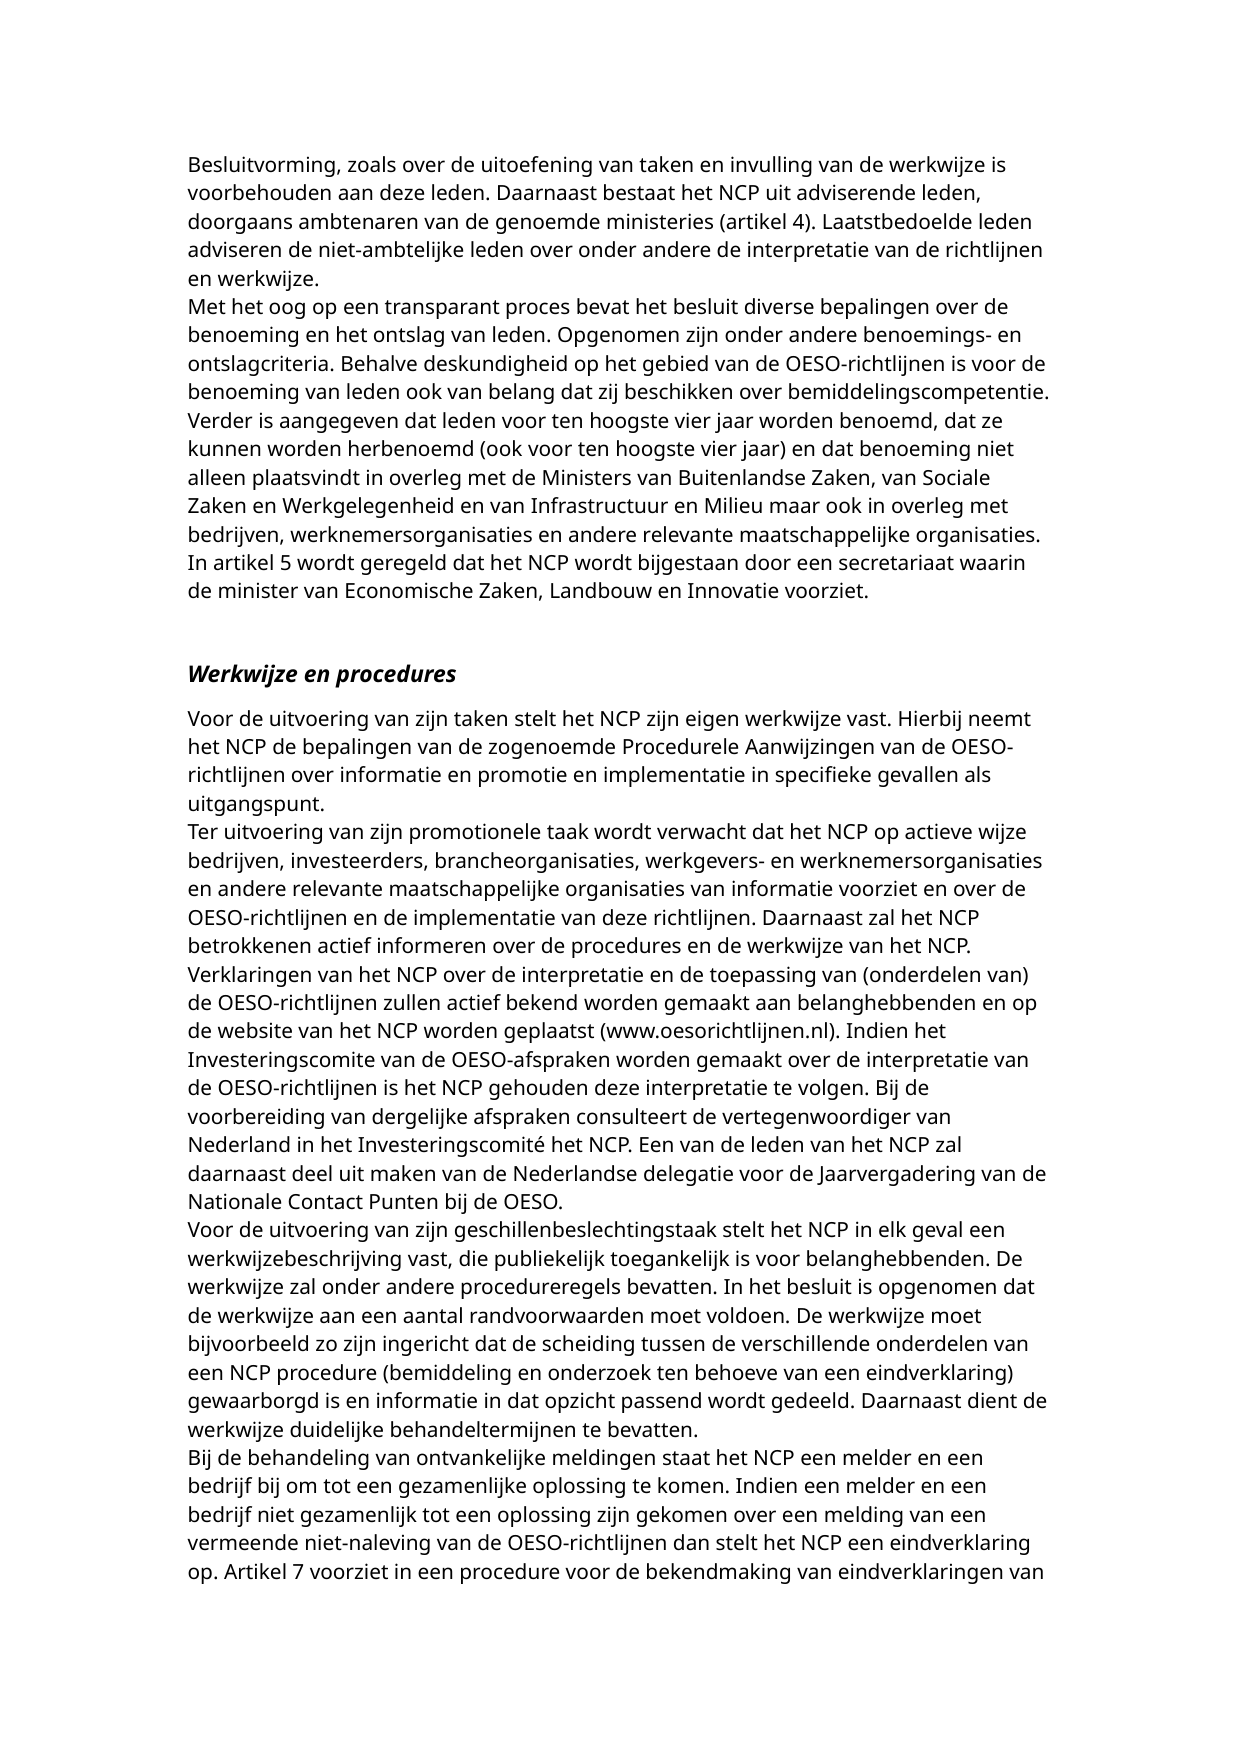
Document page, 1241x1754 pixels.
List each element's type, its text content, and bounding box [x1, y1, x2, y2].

text Voor de uitvoering van zijn geschillenbeslechtingstaak stelt het NCP in elk geval een werkwijzebeschrijving vast, die publiekelijk toegankelijk is voor belanghebbenden. De werkwijze zal onder andere procedureregels bevatten. In het besluit is opgenomen dat de werkwijze aan een aantal randvoorwaarden moet voldoen. De werkwijze moet bijvoorbeeld zo zijn ingericht dat de scheiding tussen de verschillende onderdelen van een NCP procedure (bemiddeling en onderzoek ten behoeve van een eindverklaring) gewaarborgd is en informatie in dat opzicht passend wordt gedeeld. Daarnaast dient de werkwijze duidelijke behandeltermijnen te bevatten. [187, 1216, 1053, 1443]
text Bij de behandeling van ontvankelijke meldingen staat het NCP een melder en een bedrijf bij om tot een gezamenlijke oplossing te komen. Indien een melder en een bedrijf niet gezamenlijk tot een oplossing zijn gekomen over een melding van een vermeende niet-naleving van de OESO-richtlijnen dan stelt het NCP een eindverklaring op. Artikel 7 voorziet in een procedure voor de bekendmaking van eindverklaringen van [187, 1443, 1053, 1585]
text Ter uitvoering van zijn promotionele taak wordt verwacht dat het NCP op actieve wijze bedrijven, investeerders, brancheorganisaties, werkgevers- en werknemersorganisaties en andere relevante maatschappelijke organisaties van informatie voorziet en over de OESO-richtlijnen en de implementatie van deze richtlijnen. Daarnaast zal het NCP betrokkenen actief informeren over de procedures en de werkwijze van het NCP. [187, 817, 1053, 960]
text In artikel 5 wordt geregeld dat het NCP wordt bijgestaan door een secretariaat waarin de minister van Economische Zaken, Landbouw en Innovatie voorziet. [187, 548, 1053, 605]
text Voor de uitvoering van zijn taken stelt het NCP zijn eigen werkwijze vast. Hierbij neemt het NCP de bepalingen van de zogenoemde Procedurele Aanwijzingen van de OESO-richtlijnen over informatie en promotie en implementatie in specifieke gevallen als uitgangspunt. [187, 704, 1053, 817]
text Besluitvorming, zoals over de uitoefening van taken en invulling van de werkwijze is voorbehouden aan deze leden. Daarnaast bestaat het NCP uit adviserende leden, doorgaans ambtenaren van de genoemde ministeries (artikel 4). Laatstbedoelde leden adviseren de niet-ambtelijke leden over onder andere de interpretatie van de richtlijnen en werkwijze. [187, 150, 1053, 292]
subtitle Werkwijze en procedures [187, 657, 1053, 689]
text Verklaringen van het NCP over de interpretatie en de toepassing van (onderdelen van) de OESO-richtlijnen zullen actief bekend worden gemaakt aan belanghebbenden en op de website van het NCP worden geplaatst (www.oesorichtlijnen.nl). Indien het Investeringscomite van de OESO-afspraken worden gemaakt over de interpretatie van de OESO-richtlijnen is het NCP gehouden deze interpretatie te volgen. Bij de voorbereiding van dergelijke afspraken consulteert de vertegenwoordiger van Nederland in het Investeringscomité het NCP. Een van de leden van het NCP zal daarnaast deel uit maken van de Nederlandse delegatie voor de Jaarvergadering van de Nationale Contact Punten bij de OESO. [187, 960, 1053, 1216]
text Met het oog op een transparant proces bevat het besluit diverse bepalingen over de benoeming en het ontslag van leden. Opgenomen zijn onder andere benoemings- en ontslagcriteria. Behalve deskundigheid op het gebied van de OESO-richtlijnen is voor de benoeming van leden ook van belang dat zij beschikken over bemiddelingscompetentie. Verder is aangegeven dat leden voor ten hoogste vier jaar worden benoemd, dat ze kunnen worden herbenoemd (ook voor ten hoogste vier jaar) en dat benoeming niet alleen plaatsvindt in overleg met de Ministers van Buitenlandse Zaken, van Sociale Zaken en Werkgelegenheid en van Infrastructuur en Milieu maar ook in overleg met bedrijven, werknemersorganisaties en andere relevante maatschappelijke organisaties. [187, 292, 1053, 548]
